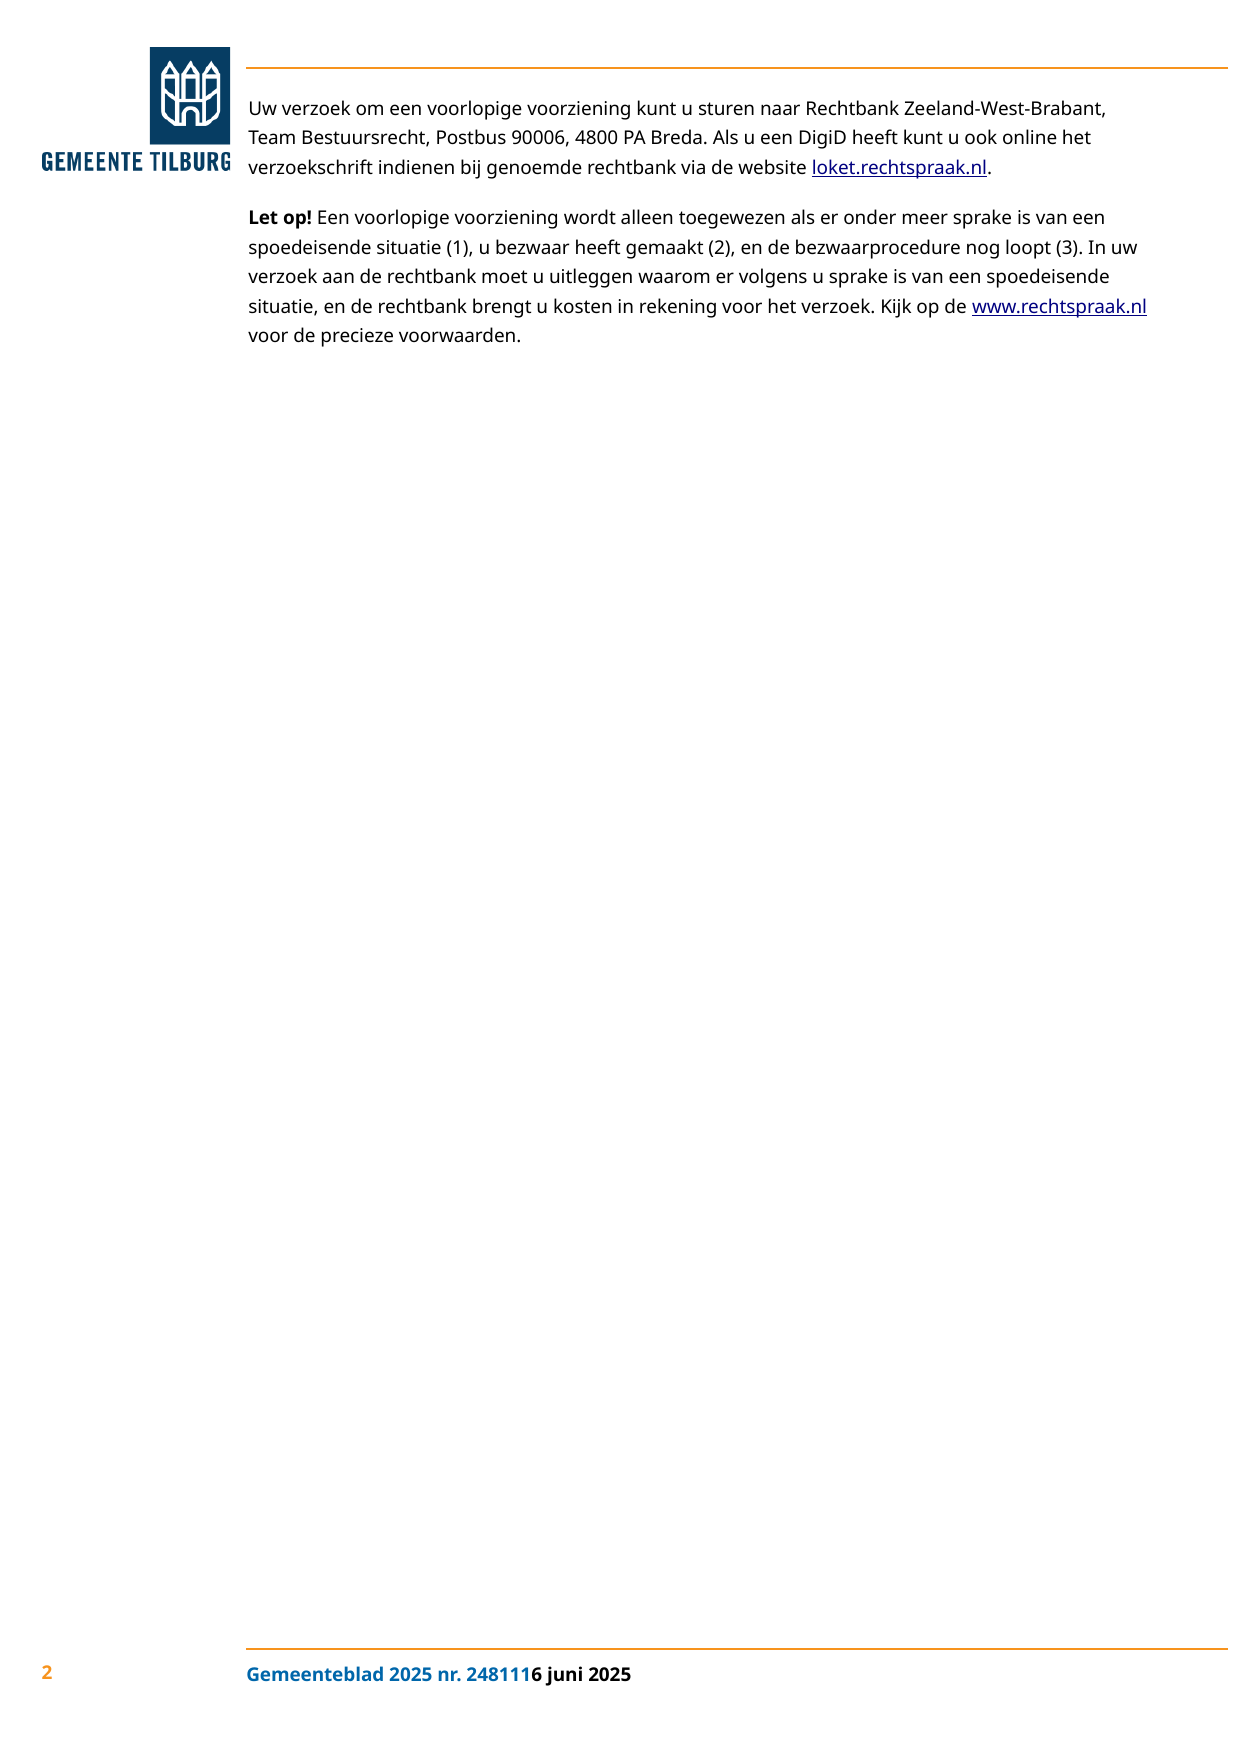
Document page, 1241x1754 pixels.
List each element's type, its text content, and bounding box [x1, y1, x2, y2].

picture [41, 47, 231, 172]
text Let op! Een voorlopige voorziening wordt alleen toegewezen als er onder meer sprake is van een spoedeisende situatie (1), u bezwaar heeft gemaakt (2), en de bezwaarprocedure nog loopt (3). In uw verzoek aan de rechtbank moet u uitleggen waarom er volgens u sprake is van een spoedeisende situatie, en de rechtbank brengt u kosten in rekening voor het verzoek. Kijk op de www.rechtspraak.nl voor de precieze voorwaarden. [248, 204, 1152, 348]
text Uw verzoek om een voorlopige voorziening kunt u sturen naar Rechtbank Zeeland-West-Brabant, Team Bestuursrecht, Postbus 90006, 4800 PA Breda. Als u een DigiD heeft kunt u ook online het verzoekschrift indienen bij genoemde rechtbank via de website loket.rechtspraak.nl. [248, 95, 1152, 180]
